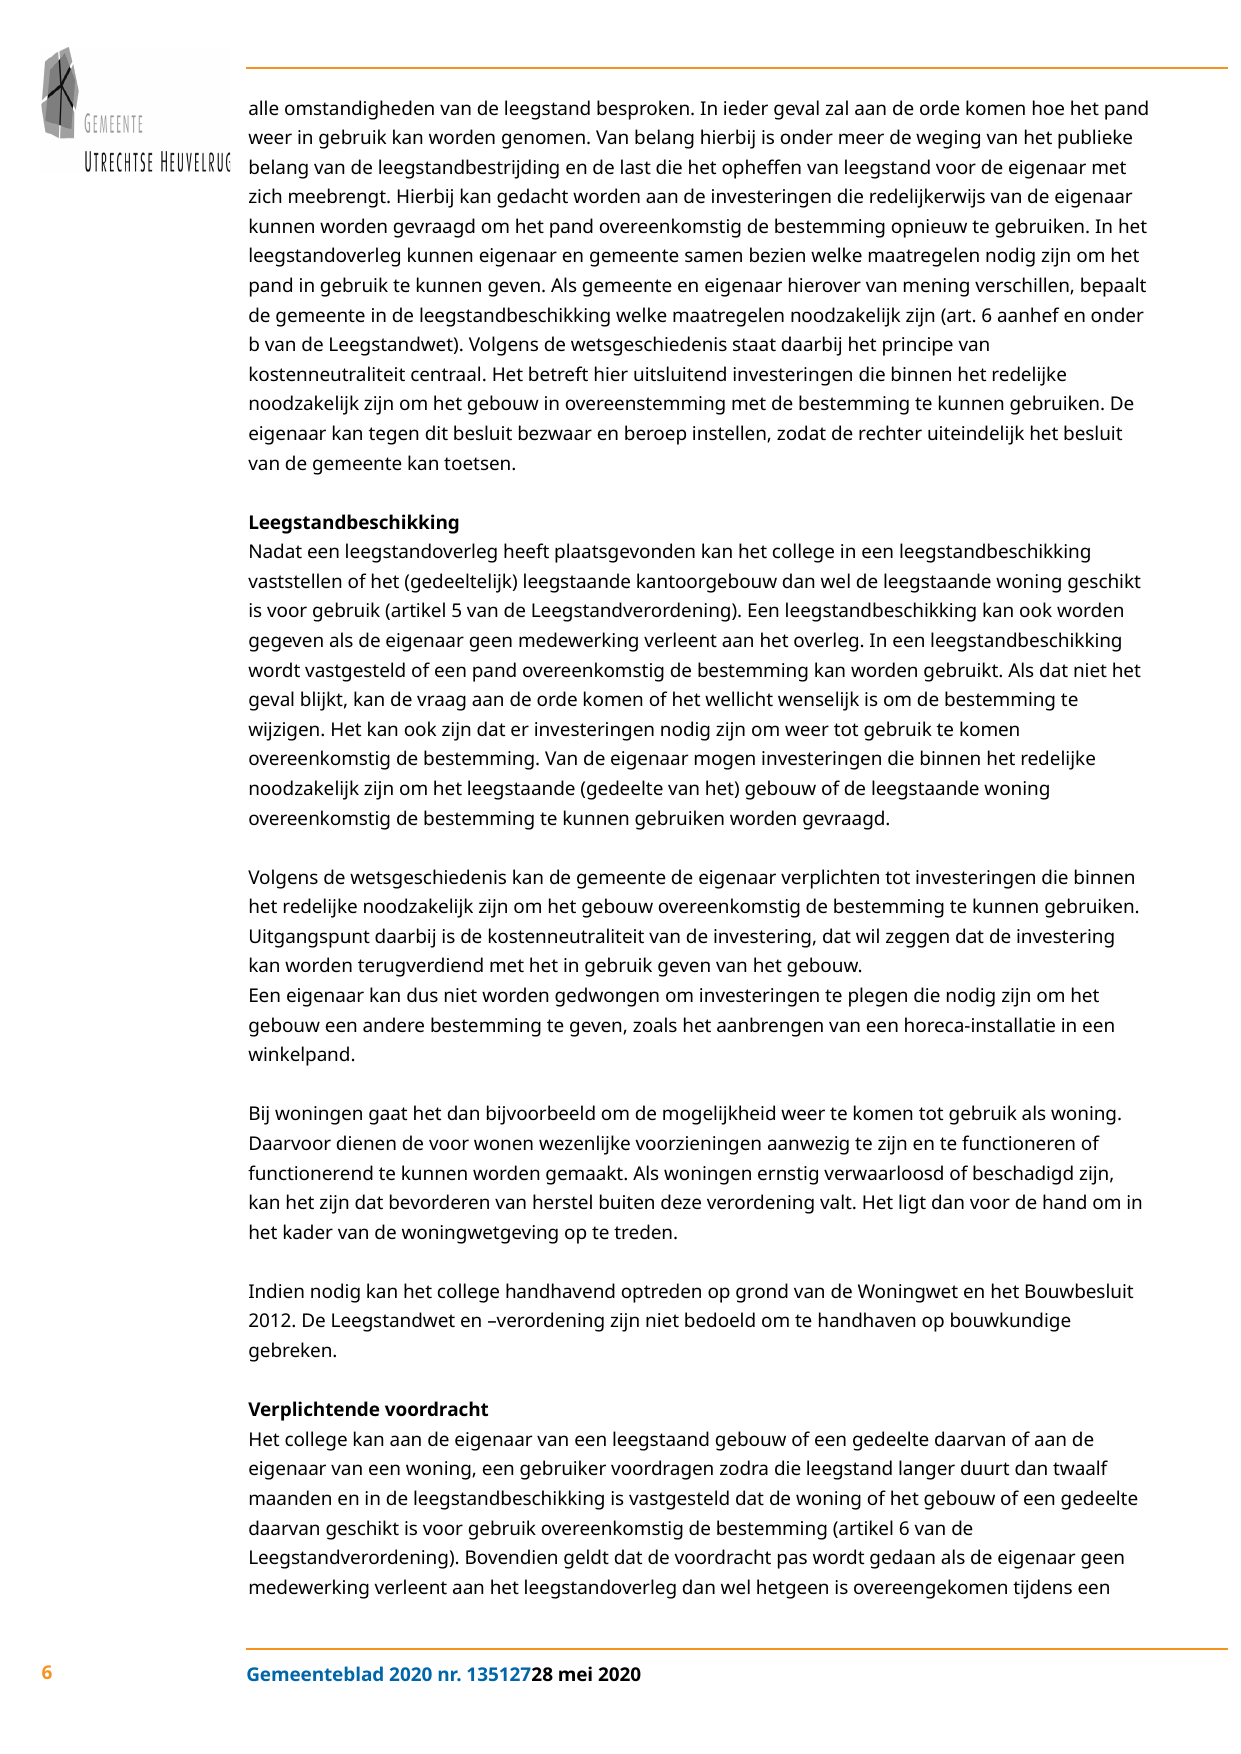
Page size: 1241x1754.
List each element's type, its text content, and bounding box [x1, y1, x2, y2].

text Verplichtende voordracht [248, 1396, 1152, 1422]
picture [41, 47, 231, 172]
text Volgens de wetsgeschiedenis kan de gemeente de eigenaar verplichten tot investeringen die binnen het redelijke noodzakelijk zijn om het gebouw overeenkomstig de bestemming te kunnen gebruiken. Uitgangspunt daarbij is de kostenneutraliteit van de investering, dat wil zeggen dat de investering kan worden terugverdiend met het in gebruik geven van het gebouw. [248, 864, 1152, 978]
text Een eigenaar kan dus niet worden gedwongen om investeringen te plegen die nodig zijn om het gebouw een andere bestemming te geven, zoals het aanbrengen van een horeca-installatie in een winkelpand. [248, 982, 1152, 1067]
text Indien nodig kan het college handhavend optreden op grond van de Woningwet en het Bouwbesluit 2012. De Leegstandwet en –verordening zijn niet bedoeld om te handhaven op bouwkundige gebreken. [248, 1278, 1152, 1363]
text Leegstandbeschikking [248, 509, 1152, 535]
text Nadat een leegstandoverleg heeft plaatsgevonden kan het college in een leegstandbeschikking vaststellen of het (gedeeltelijk) leegstaande kantoorgebouw dan wel de leegstaande woning geschikt is voor gebruik (artikel 5 van de Leegstandverordening). Een leegstandbeschikking kan ook worden gegeven als de eigenaar geen medewerking verleent aan het overleg. In een leegstandbeschikking wordt vastgesteld of een pand overeenkomstig de bestemming kan worden gebruikt. Als dat niet het geval blijkt, kan de vraag aan de orde komen of het wellicht wenselijk is om de bestemming te wijzigen. Het kan ook zijn dat er investeringen nodig zijn om weer tot gebruik te komen overeenkomstig de bestemming. Van de eigenaar mogen investeringen die binnen het redelijke noodzakelijk zijn om het leegstaande (gedeelte van het) gebouw of de leegstaande woning overeenkomstig de bestemming te kunnen gebruiken worden gevraagd. [248, 538, 1152, 831]
text Bij woningen gaat het dan bijvoorbeeld om de mogelijkheid weer te komen tot gebruik als woning. Daarvoor dienen de voor wonen wezenlijke voorzieningen aanwezig te zijn en te functioneren of functionerend te kunnen worden gemaakt. Als woningen ernstig verwaarloosd of beschadigd zijn, kan het zijn dat bevorderen van herstel buiten deze verordening valt. Het ligt dan voor de hand om in het kader van de woningwetgeving op te treden. [248, 1101, 1152, 1245]
text alle omstandigheden van de leegstand besproken. In ieder geval zal aan de orde komen hoe het pand weer in gebruik kan worden genomen. Van belang hierbij is onder meer de weging van het publieke belang van de leegstandbestrijding en de last die het opheffen van leegstand voor de eigenaar met zich meebrengt. Hierbij kan gedacht worden aan de investeringen die redelijkerwijs van de eigenaar kunnen worden gevraagd om het pand overeenkomstig de bestemming opnieuw te gebruiken. In het leegstandoverleg kunnen eigenaar en gemeente samen bezien welke maatregelen nodig zijn om het pand in gebruik te kunnen geven. Als gemeente en eigenaar hierover van mening verschillen, bepaalt de gemeente in de leegstandbeschikking welke maatregelen noodzakelijk zijn (art. 6 aanhef en onder b van de Leegstandwet). Volgens de wetsgeschiedenis staat daarbij het principe van kostenneutraliteit centraal. Het betreft hier uitsluitend investeringen die binnen het redelijke noodzakelijk zijn om het gebouw in overeenstemming met de bestemming te kunnen gebruiken. De eigenaar kan tegen dit besluit bezwaar en beroep instellen, zodat de rechter uiteindelijk het besluit van de gemeente kan toetsen. [248, 95, 1152, 476]
text Het college kan aan de eigenaar van een leegstaand gebouw of een gedeelte daarvan of aan de eigenaar van een woning, een gebruiker voordragen zodra die leegstand langer duurt dan twaalf maanden en in de leegstandbeschikking is vastgesteld dat de woning of het gebouw of een gedeelte daarvan geschikt is voor gebruik overeenkomstig de bestemming (artikel 6 van de Leegstandverordening). Bovendien geldt dat de voordracht pas wordt gedaan als de eigenaar geen medewerking verleent aan het leegstandoverleg dan wel hetgeen is overeengekomen tijdens een [248, 1426, 1152, 1600]
